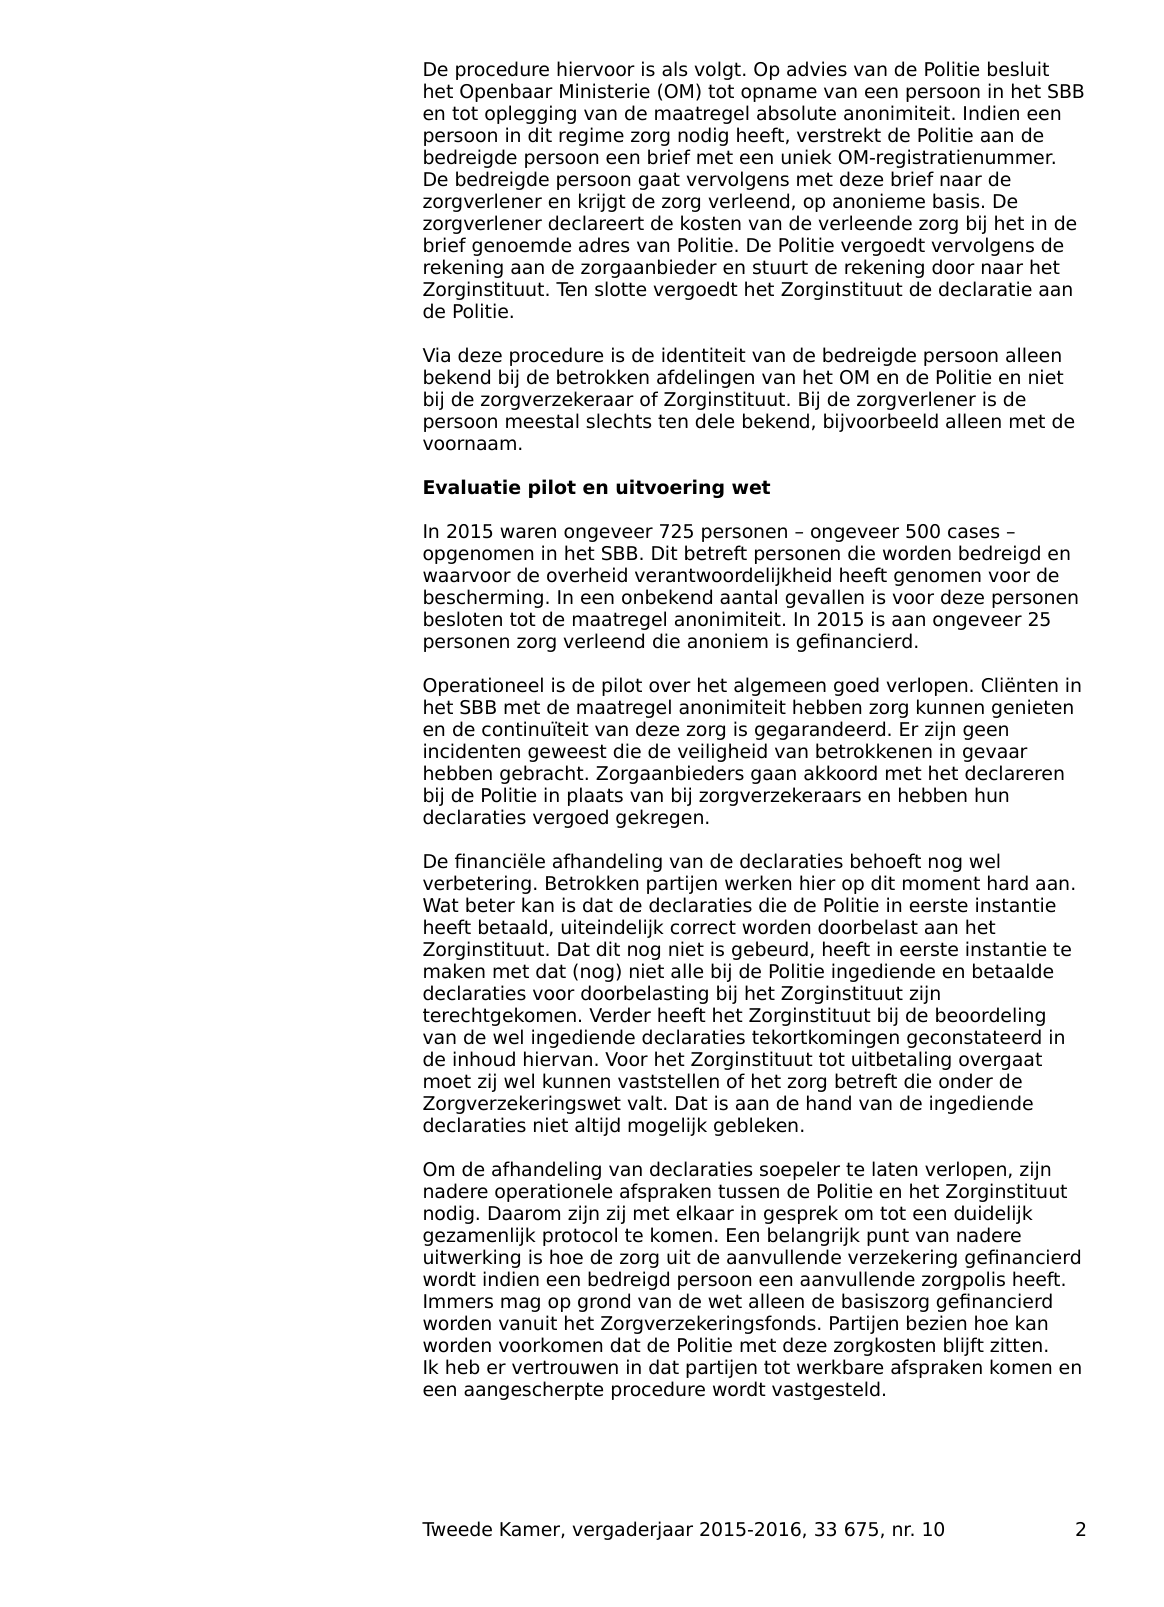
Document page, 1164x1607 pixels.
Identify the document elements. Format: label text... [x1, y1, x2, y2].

text De financiële afhandeling van de declaraties behoeft nog wel verbetering. Betrokken partijen werken hier op dit moment hard aan. Wat beter kan is dat de declaraties die de Politie in eerste instantie heeft betaald, uiteindelijk correct worden doorbelast aan het Zorginstituut. Dat dit nog niet is gebeurd, heeft in eerste instantie te maken met dat (nog) niet alle bij de Politie ingediende en betaalde declaraties voor doorbelasting bij het Zorginstituut zijn terechtgekomen. Verder heeft het Zorginstituut bij de beoordeling van de wel ingediende declaraties tekortkomingen geconstateerd in de inhoud hiervan. Voor het Zorginstituut tot uitbetaling overgaat moet zij wel kunnen vaststellen of het zorg betreft die onder de Zorgverzekeringswet valt. Dat is aan de hand van de ingediende declaraties niet altijd mogelijk gebleken. [422, 851, 1087, 1137]
text Om de afhandeling van declaraties soepeler te laten verlopen, zijn nadere operationele afspraken tussen de Politie en het Zorginstituut nodig. Daarom zijn zij met elkaar in gesprek om tot een duidelijk gezamenlijk protocol te komen. Een belangrijk punt van nadere uitwerking is hoe de zorg uit de aanvullende verzekering gefinancierd wordt indien een bedreigd persoon een aanvullende zorgpolis heeft. Immers mag op grond van de wet alleen de basiszorg gefinancierd worden vanuit het Zorgverzekeringsfonds. Partijen bezien hoe kan worden voorkomen dat de Politie met deze zorgkosten blijft zitten. [422, 1159, 1087, 1357]
text Via deze procedure is de identiteit van de bedreigde persoon alleen bekend bij de betrokken afdelingen van het OM en de Politie en niet bij de zorgverzekeraar of Zorginstituut. Bij de zorgverlener is de persoon meestal slechts ten dele bekend, bijvoorbeeld alleen met de voornaam. [422, 345, 1087, 455]
subtitle Evaluatie pilot en uitvoering wet [422, 477, 1087, 499]
text Operationeel is de pilot over het algemeen goed verlopen. Cliënten in het SBB met de maatregel anonimiteit hebben zorg kunnen genieten en de continuïteit van deze zorg is gegarandeerd. Er zijn geen incidenten geweest die de veiligheid van betrokkenen in gevaar hebben gebracht. Zorgaanbieders gaan akkoord met het declareren bij de Politie in plaats van bij zorgverzekeraars en hebben hun declaraties vergoed gekregen. [422, 675, 1087, 829]
text De procedure hiervoor is als volgt. Op advies van de Politie besluit het Openbaar Ministerie (OM) tot opname van een persoon in het SBB en tot oplegging van de maatregel absolute anonimiteit. Indien een persoon in dit regime zorg nodig heeft, verstrekt de Politie aan de bedreigde persoon een brief met een uniek OM-registratienummer. De bedreigde persoon gaat vervolgens met deze brief naar de zorgverlener en krijgt de zorg verleend, op anonieme basis. De zorgverlener declareert de kosten van de verleende zorg bij het in de brief genoemde adres van Politie. De Politie vergoedt vervolgens de rekening aan de zorgaanbieder en stuurt de rekening door naar het Zorginstituut. Ten slotte vergoedt het Zorginstituut de declaratie aan de Politie. [422, 59, 1087, 323]
text In 2015 waren ongeveer 725 personen – ongeveer 500 cases – opgenomen in het SBB. Dit betreft personen die worden bedreigd en waarvoor de overheid verantwoordelijkheid heeft genomen voor de bescherming. In een onbekend aantal gevallen is voor deze personen besloten tot de maatregel anonimiteit. In 2015 is aan ongeveer 25 personen zorg verleend die anoniem is gefinancierd. [422, 521, 1087, 653]
text Ik heb er vertrouwen in dat partijen tot werkbare afspraken komen en een aangescherpte procedure wordt vastgesteld. [422, 1357, 1087, 1401]
